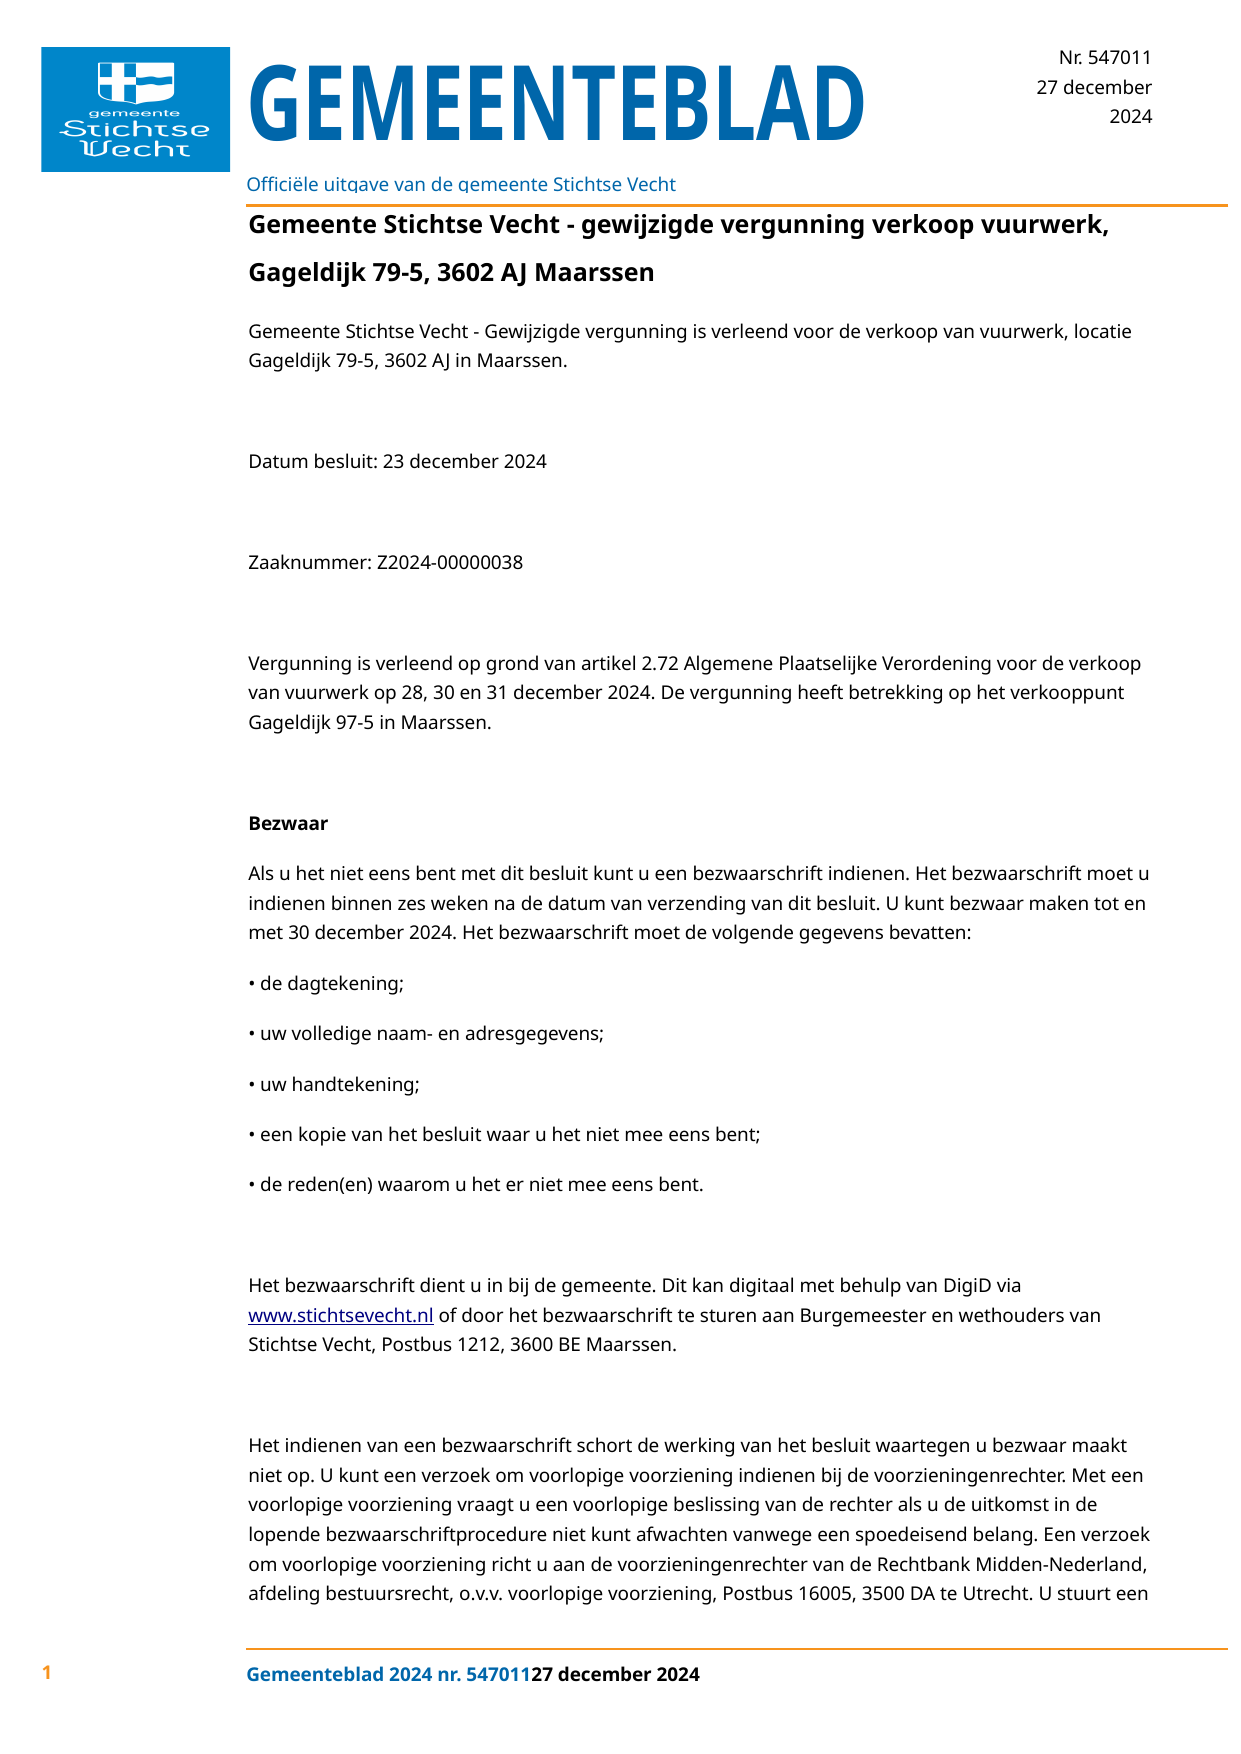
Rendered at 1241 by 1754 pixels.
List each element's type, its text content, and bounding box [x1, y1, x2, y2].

text Gemeente Stichtse Vecht - Gewijzigde vergunning is verleend voor de verkoop van vuurwerk, locatie Gageldijk 79-5, 3602 AJ in Maarssen. [248, 318, 1152, 373]
text • een kopie van het besluit waar u het niet mee eens bent; [248, 1121, 1152, 1147]
text Datum besluit: 23 december 2024 [248, 448, 1152, 474]
text Het indienen van een bezwaarschrift schort de werking van het besluit waartegen u bezwaar maakt niet op. U kunt een verzoek om voorlopige voorziening indienen bij de voorzieningenrechter. Met een voorlopige voorziening vraagt u een voorlopige beslissing van de rechter als u de uitkomst in de lopende bezwaarschriftprocedure niet kunt afwachten vanwege een spoedeisend belang. Een verzoek om voorlopige voorziening richt u aan de voorzieningenrechter van de Rechtbank Midden-Nederland, afdeling bestuursrecht, o.v.v. voorlopige voorziening, Postbus 16005, 3500 DA te Utrecht. U stuurt een [248, 1432, 1152, 1606]
text Het bezwaarschrift dient u in bij de gemeente. Dit kan digitaal met behulp van DigiD via www.stichtsevecht.nl of door het bezwaarschrift te sturen aan Burgemeester en wethouders van Stichtse Vecht, Postbus 1212, 3600 BE Maarssen. [248, 1272, 1152, 1357]
picture [137, 63, 174, 103]
text Vergunning is verleend op grond van artikel 2.72 Algemene Plaatselijke Verordening voor de verkoop van vuurwerk op 28, 30 en 31 december 2024. De vergunning heeft betrekking op het verkooppunt Gageldijk 97-5 in Maarssen. [248, 650, 1152, 735]
text • de dagtekening; [248, 970, 1152, 996]
text • uw volledige naam- en adresgegevens; [248, 1020, 1152, 1046]
text • de reden(en) waarom u het er niet mee eens bent. [248, 1172, 1152, 1197]
picture [99, 63, 135, 101]
text Als u het niet eens bent met dit besluit kunt u een bezwaarschrift indienen. Het bezwaarschrift moet u indienen binnen zes weken na de datum van verzending van dit besluit. U kunt bezwaar maken tot en met 30 december 2024. Het bezwaarschrift moet de volgende gegevens bevatten: [248, 860, 1152, 945]
text • uw handtekening; [248, 1071, 1152, 1097]
text Bezwaar [248, 810, 1152, 836]
text Gemeente Stichtse Vecht - gewijzigde vergunning verkoop vuurwerk, Gageldijk 79-5, 3602 AJ Maarssen [248, 207, 1152, 288]
text Zaaknummer: Z2024-00000038 [248, 549, 1152, 575]
